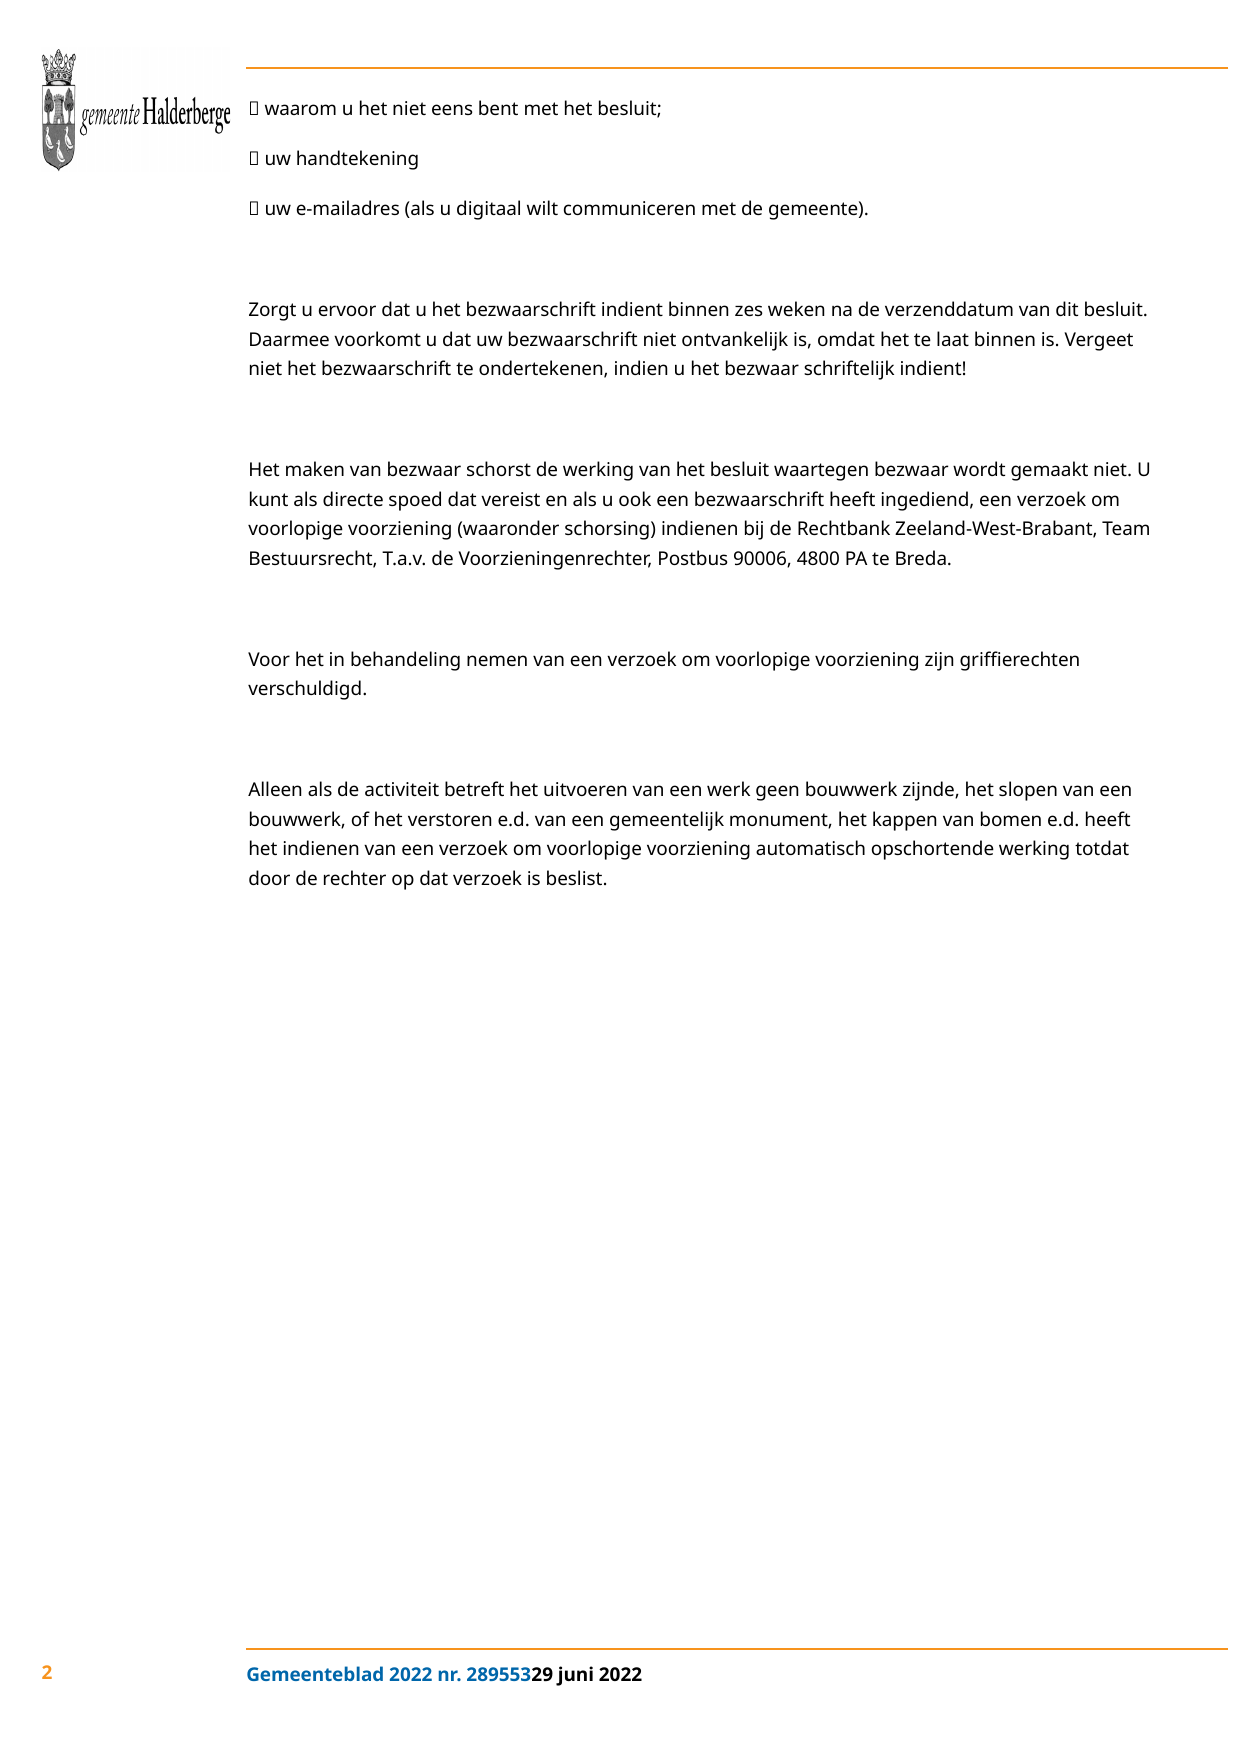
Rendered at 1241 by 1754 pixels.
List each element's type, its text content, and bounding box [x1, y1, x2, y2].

text Alleen als de activiteit betreft het uitvoeren van een werk geen bouwwerk zijnde, het slopen van een bouwwerk, of het verstoren e.d. van een gemeentelijk monument, het kappen van bomen e.d. heeft het indienen van een verzoek om voorlopige voorziening automatisch opschortende werking totdat door de rechter op dat verzoek is beslist. [248, 776, 1152, 891]
picture [41, 47, 231, 172]
text  uw e-mailadres (als u digitaal wilt communiceren met de gemeente). [248, 196, 1152, 221]
text Het maken van bezwaar schorst de werking van het besluit waartegen bezwaar wordt gemaakt niet. U kunt als directe spoed dat vereist en als u ook een bezwaarschrift heeft ingediend, een verzoek om voorlopige voorziening (waaronder schorsing) indienen bij de Rechtbank Zeeland-West-Brabant, Team Bestuursrecht, T.a.v. de Voorzieningenrechter, Postbus 90006, 4800 PA te Breda. [248, 456, 1152, 571]
text Voor het in behandeling nemen van een verzoek om voorlopige voorziening zijn griffierechten verschuldigd. [248, 646, 1152, 701]
text  waarom u het niet eens bent met het besluit; [248, 95, 1152, 121]
text Zorgt u ervoor dat u het bezwaarschrift indient binnen zes weken na de verzenddatum van dit besluit. Daarmee voorkomt u dat uw bezwaarschrift niet ontvankelijk is, omdat het te laat binnen is. Vergeet niet het bezwaarschrift te ondertekenen, indien u het bezwaar schriftelijk indient! [248, 296, 1152, 381]
text  uw handtekening [248, 145, 1152, 171]
